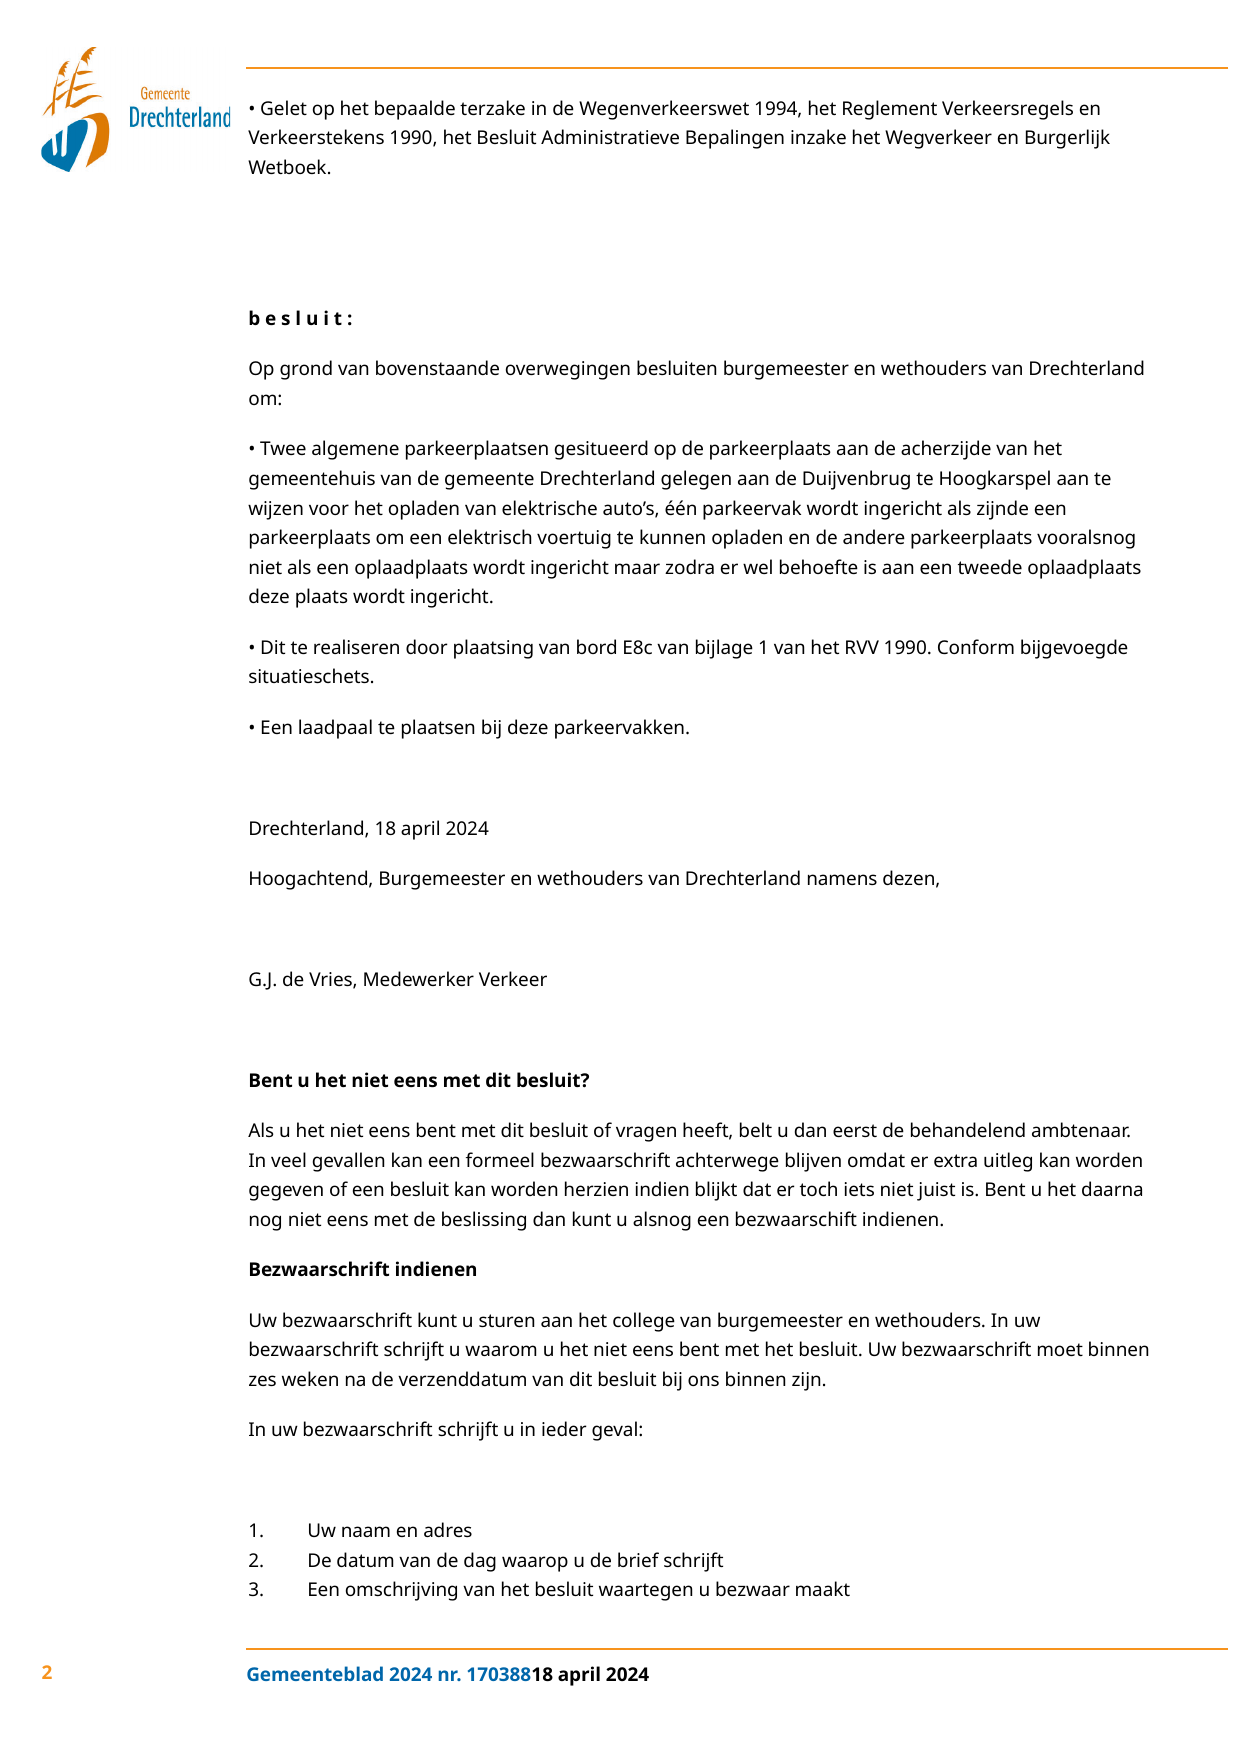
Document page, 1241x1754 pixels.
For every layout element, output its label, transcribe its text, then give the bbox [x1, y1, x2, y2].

picture [41, 158, 64, 172]
text Bezwaarschrift indienen [248, 1256, 1152, 1282]
text Als u het niet eens bent met dit besluit of vragen heeft, belt u dan eerst de behandelend ambtenaar. In veel gevallen kan een formeel bezwaarschrift achterwege blijven omdat er extra uitleg kan worden gegeven of een besluit kan worden herzien indien blijkt dat er toch iets niet juist is. Bent u het daarna nog niet eens met de beslissing dan kunt u alsnog een bezwaarschift indienen. [248, 1117, 1152, 1232]
text • Gelet op het bepaalde terzake in de Wegenverkeerswet 1994, het Reglement Verkeersregels en Verkeerstekens 1990, het Besluit Administratieve Bepalingen inzake het Wegverkeer en Burgerlijk Wetboek. [248, 95, 1152, 180]
list Een omschrijving van het besluit waartegen u bezwaar maakt [248, 1576, 1152, 1602]
list Uw naam en adres [248, 1517, 1152, 1543]
text • Twee algemene parkeerplaatsen gesitueerd op de parkeerplaats aan de acherzijde van het gemeentehuis van de gemeente Drechterland gelegen aan de Duijvenbrug te Hoogkarspel aan te wijzen voor het opladen van elektrische auto’s, één parkeervak wordt ingericht als zijnde een parkeerplaats om een elektrisch voertuig te kunnen opladen en de andere parkeerplaats vooralsnog niet als een oplaadplaats wordt ingericht maar zodra er wel behoefte is aan een tweede oplaadplaats deze plaats wordt ingericht. [248, 436, 1152, 609]
text • Dit te realiseren door plaatsing van bord E8c van bijlage 1 van het RVV 1990. Conform bijgevoegde situatieschets. [248, 634, 1152, 689]
text G.J. de Vries, Medewerker Verkeer [248, 966, 1152, 992]
list De datum van de dag waarop u de brief schrijft [248, 1547, 1152, 1573]
picture [226, 115, 231, 124]
text Hoogachtend, Burgemeester en wethouders van Drechterland namens dezen, [248, 865, 1152, 891]
text Drechterland, 18 april 2024 [248, 815, 1152, 841]
text Uw bezwaarschrift kunt u sturen aan het college van burgemeester en wethouders. In uw bezwaarschrift schrijft u waarom u het niet eens bent met het besluit. Uw bezwaarschrift moet binnen zes weken na de verzenddatum van dit besluit bij ons binnen zijn. [248, 1307, 1152, 1392]
text • Een laadpaal te plaatsen bij deze parkeervakken. [248, 714, 1152, 740]
text b e s l u i t : [248, 305, 1152, 331]
text Bent u het niet eens met dit besluit? [248, 1067, 1152, 1093]
text In uw bezwaarschrift schrijft u in ieder geval: [248, 1416, 1152, 1442]
picture [41, 47, 231, 172]
text Op grond van bovenstaande overwegingen besluiten burgemeester en wethouders van Drechterland om: [248, 356, 1152, 411]
